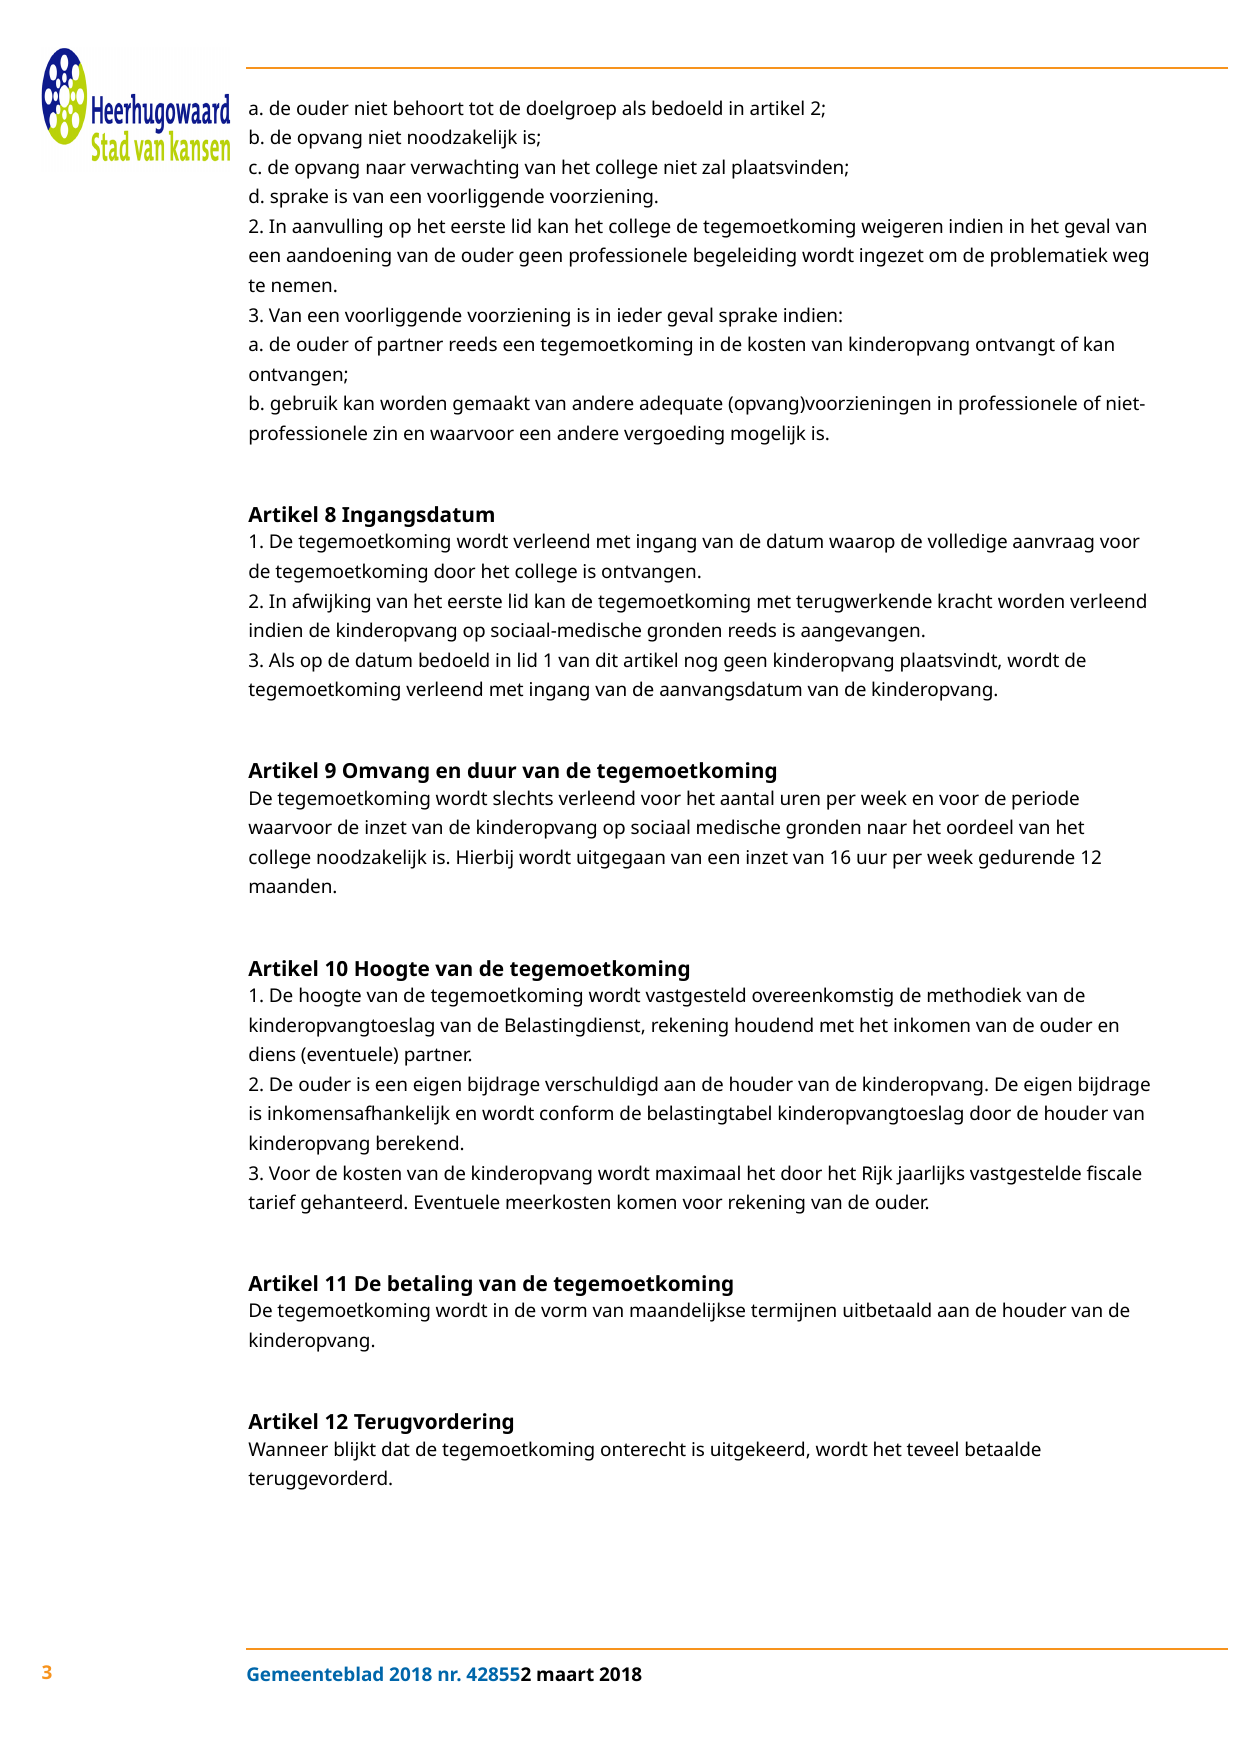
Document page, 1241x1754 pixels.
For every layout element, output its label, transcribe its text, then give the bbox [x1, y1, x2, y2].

text 3. Als op de datum bedoeld in lid 1 van dit artikel nog geen kinderopvang plaatsvindt, wordt de tegemoetkoming verleend met ingang van de aanvangsdatum van de kinderopvang. [248, 647, 1152, 702]
text 2. In afwijking van het eerste lid kan de tegemoetkoming met terugwerkende kracht worden verleend indien de kinderopvang op sociaal-medische gronden reeds is aangevangen. [248, 588, 1152, 643]
text 1. De tegemoetkoming wordt verleend met ingang van de datum waarop de volledige aanvraag voor de tegemoetkoming door het college is ontvangen. [248, 529, 1152, 584]
text 3. Voor de kosten van de kinderopvang wordt maximaal het door het Rijk jaarlijks vastgestelde fiscale tarief gehanteerd. Eventuele meerkosten komen voor rekening van de ouder. [248, 1160, 1152, 1215]
text a. de ouder niet behoort tot de doelgroep als bedoeld in artikel 2; [248, 95, 1152, 121]
text c. de opvang naar verwachting van het college niet zal plaatsvinden; [248, 154, 1152, 180]
text Wanneer blijkt dat de tegemoetkoming onterecht is uitgekeerd, wordt het teveel betaalde teruggevorderd. [248, 1436, 1152, 1491]
text 1. De hoogte van de tegemoetkoming wordt vastgesteld overeenkomstig de methodiek van de kinderopvangtoeslag van de Belastingdienst, rekening houdend met het inkomen van de ouder en diens (eventuele) partner. [248, 982, 1152, 1067]
text b. gebruik kan worden gemaakt van andere adequate (opvang)voorzieningen in professionele of niet-professionele zin en waarvoor een andere vergoeding mogelijk is. [248, 391, 1152, 446]
text d. sprake is van een voorliggende voorziening. [248, 183, 1152, 209]
text Artikel 12 Terugvordering [248, 1407, 1152, 1436]
text 2. De ouder is een eigen bijdrage verschuldigd aan de houder van de kinderopvang. De eigen bijdrage is inkomensafhankelijk en wordt conform de belastingtabel kinderopvangtoeslag door de houder van kinderopvang berekend. [248, 1071, 1152, 1156]
text De tegemoetkoming wordt slechts verleend voor het aantal uren per week en voor de periode waarvoor de inzet van de kinderopvang op sociaal medische gronden naar het oordeel van het college noodzakelijk is. Hierbij wordt uitgegaan van een inzet van 16 uur per week gedurende 12 maanden. [248, 785, 1152, 899]
text b. de opvang niet noodzakelijk is; [248, 124, 1152, 150]
picture [41, 47, 231, 172]
text Artikel 9 Omvang en duur van de tegemoetkoming [248, 757, 1152, 785]
text Artikel 11 De betaling van de tegemoetkoming [248, 1269, 1152, 1298]
text 3. Van een voorliggende voorziening is in ieder geval sprake indien: [248, 302, 1152, 328]
text 2. In aanvulling op het eerste lid kan het college de tegemoetkoming weigeren indien in het geval van een aandoening van de ouder geen professionele begeleiding wordt ingezet om de problematiek weg te nemen. [248, 213, 1152, 298]
text Artikel 10 Hoogte van de tegemoetkoming [248, 954, 1152, 982]
text De tegemoetkoming wordt in de vorm van maandelijkse termijnen uitbetaald aan de houder van de kinderopvang. [248, 1298, 1152, 1353]
text Artikel 8 Ingangsdatum [248, 500, 1152, 529]
text a. de ouder of partner reeds een tegemoetkoming in de kosten van kinderopvang ontvangt of kan ontvangen; [248, 331, 1152, 387]
